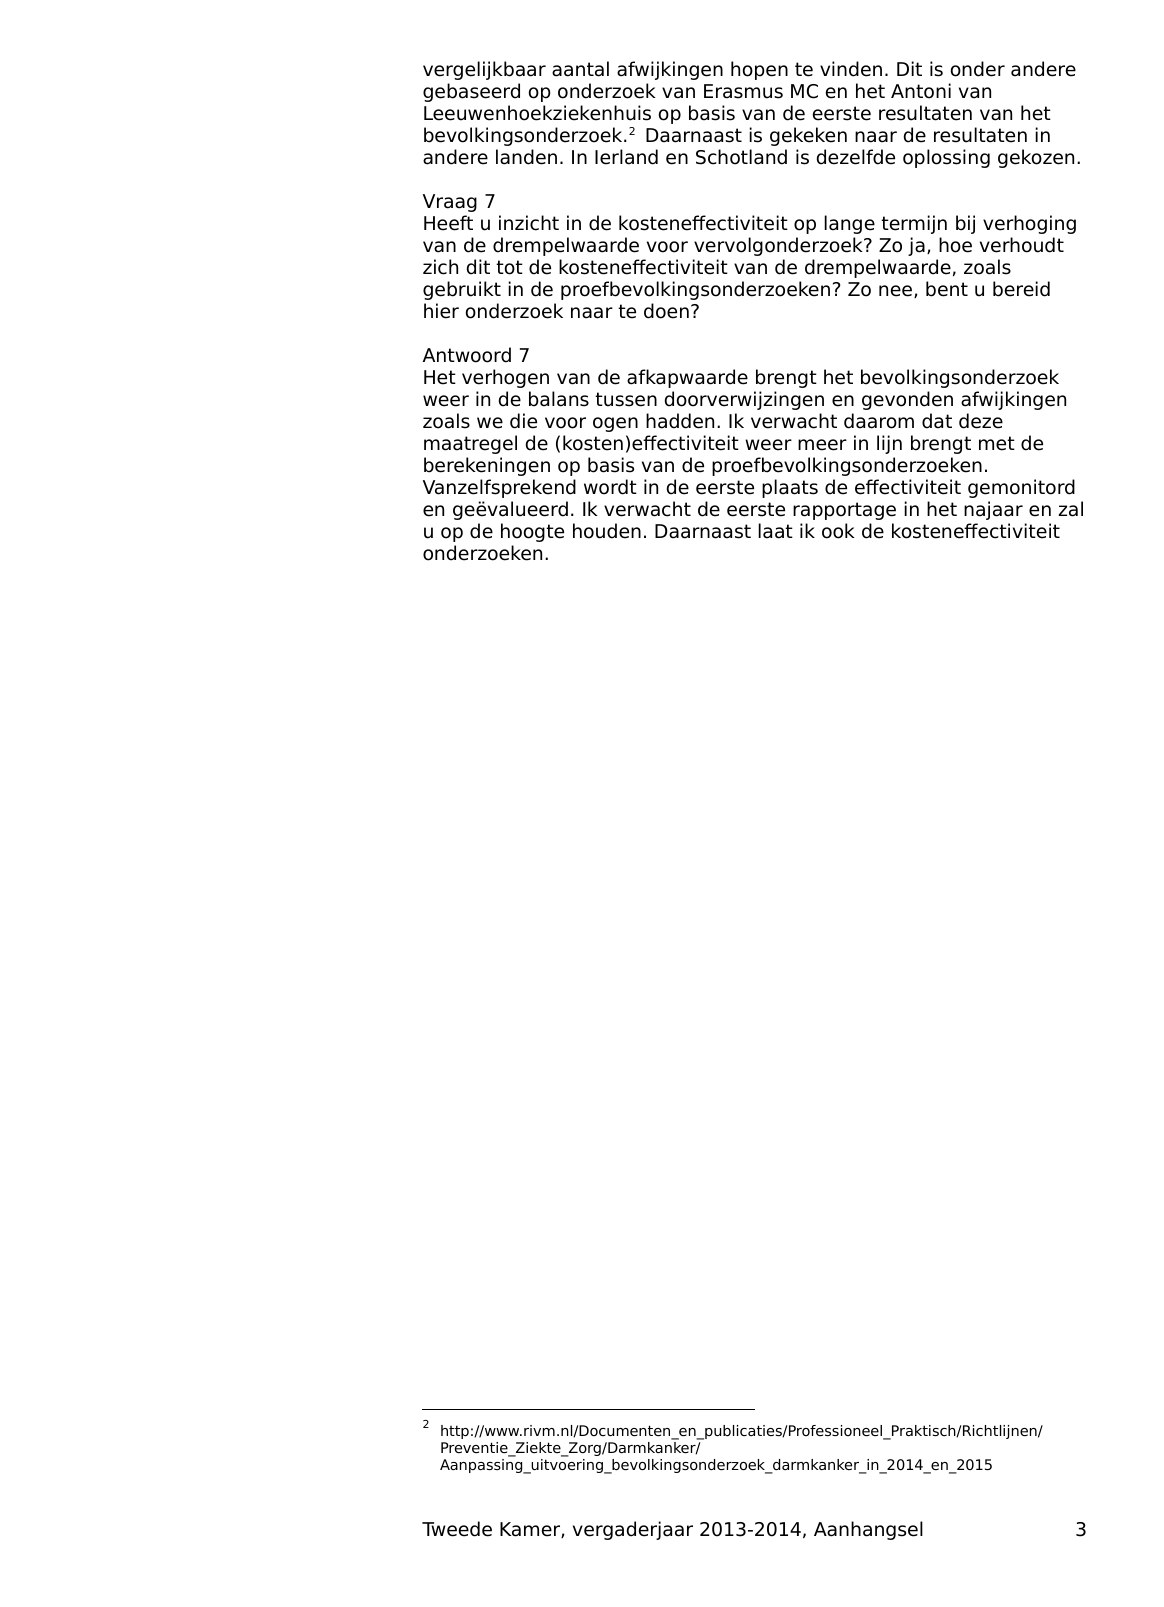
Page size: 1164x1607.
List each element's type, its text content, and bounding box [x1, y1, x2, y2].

text Het verhogen van de afkapwaarde brengt het bevolkingsonderzoek weer in de balans tussen doorverwijzingen en gevonden afwijkingen zoals we die voor ogen hadden. Ik verwacht daarom dat deze maatregel de (kosten)effectiviteit weer meer in lijn brengt met de berekeningen op basis van de proefbevolkingsonderzoeken. Vanzelfsprekend wordt in de eerste plaats de effectiviteit gemonitord en geëvalueerd. Ik verwacht de eerste rapportage in het najaar en zal u op de hoogte houden. Daarnaast laat ik ook de kosteneffectiviteit onderzoeken. [422, 367, 1087, 565]
text vergelijkbaar aantal afwijkingen hopen te vinden. Dit is onder andere gebaseerd op onderzoek van Erasmus MC en het Antoni van Leeuwenhoekziekenhuis op basis van de eerste resultaten van het bevolkingsonderzoek. Daarnaast is gekeken naar de resultaten in andere landen. In Ierland en Schotland is dezelfde oplossing gekozen. [422, 59, 1087, 169]
text http://www.rivm.nl/Documenten_en_publicaties/Professioneel_Praktisch/Richtlijnen/Preventie_Ziekte_Zorg/Darmkanker/Aanpassing_uitvoering_bevolkingsonderzoek_darmkanker_in_2014_en_2015 [422, 1418, 1087, 1474]
text Antwoord 7 [422, 345, 1087, 367]
text Vraag 7 [422, 191, 1087, 213]
text Heeft u inzicht in de kosteneffectiviteit op lange termijn bij verhoging van de drempelwaarde voor vervolgonderzoek? Zo ja, hoe verhoudt zich dit tot de kosteneffectiviteit van de drempelwaarde, zoals gebruikt in de proefbevolkingsonderzoeken? Zo nee, bent u bereid hier onderzoek naar te doen? [422, 213, 1087, 323]
